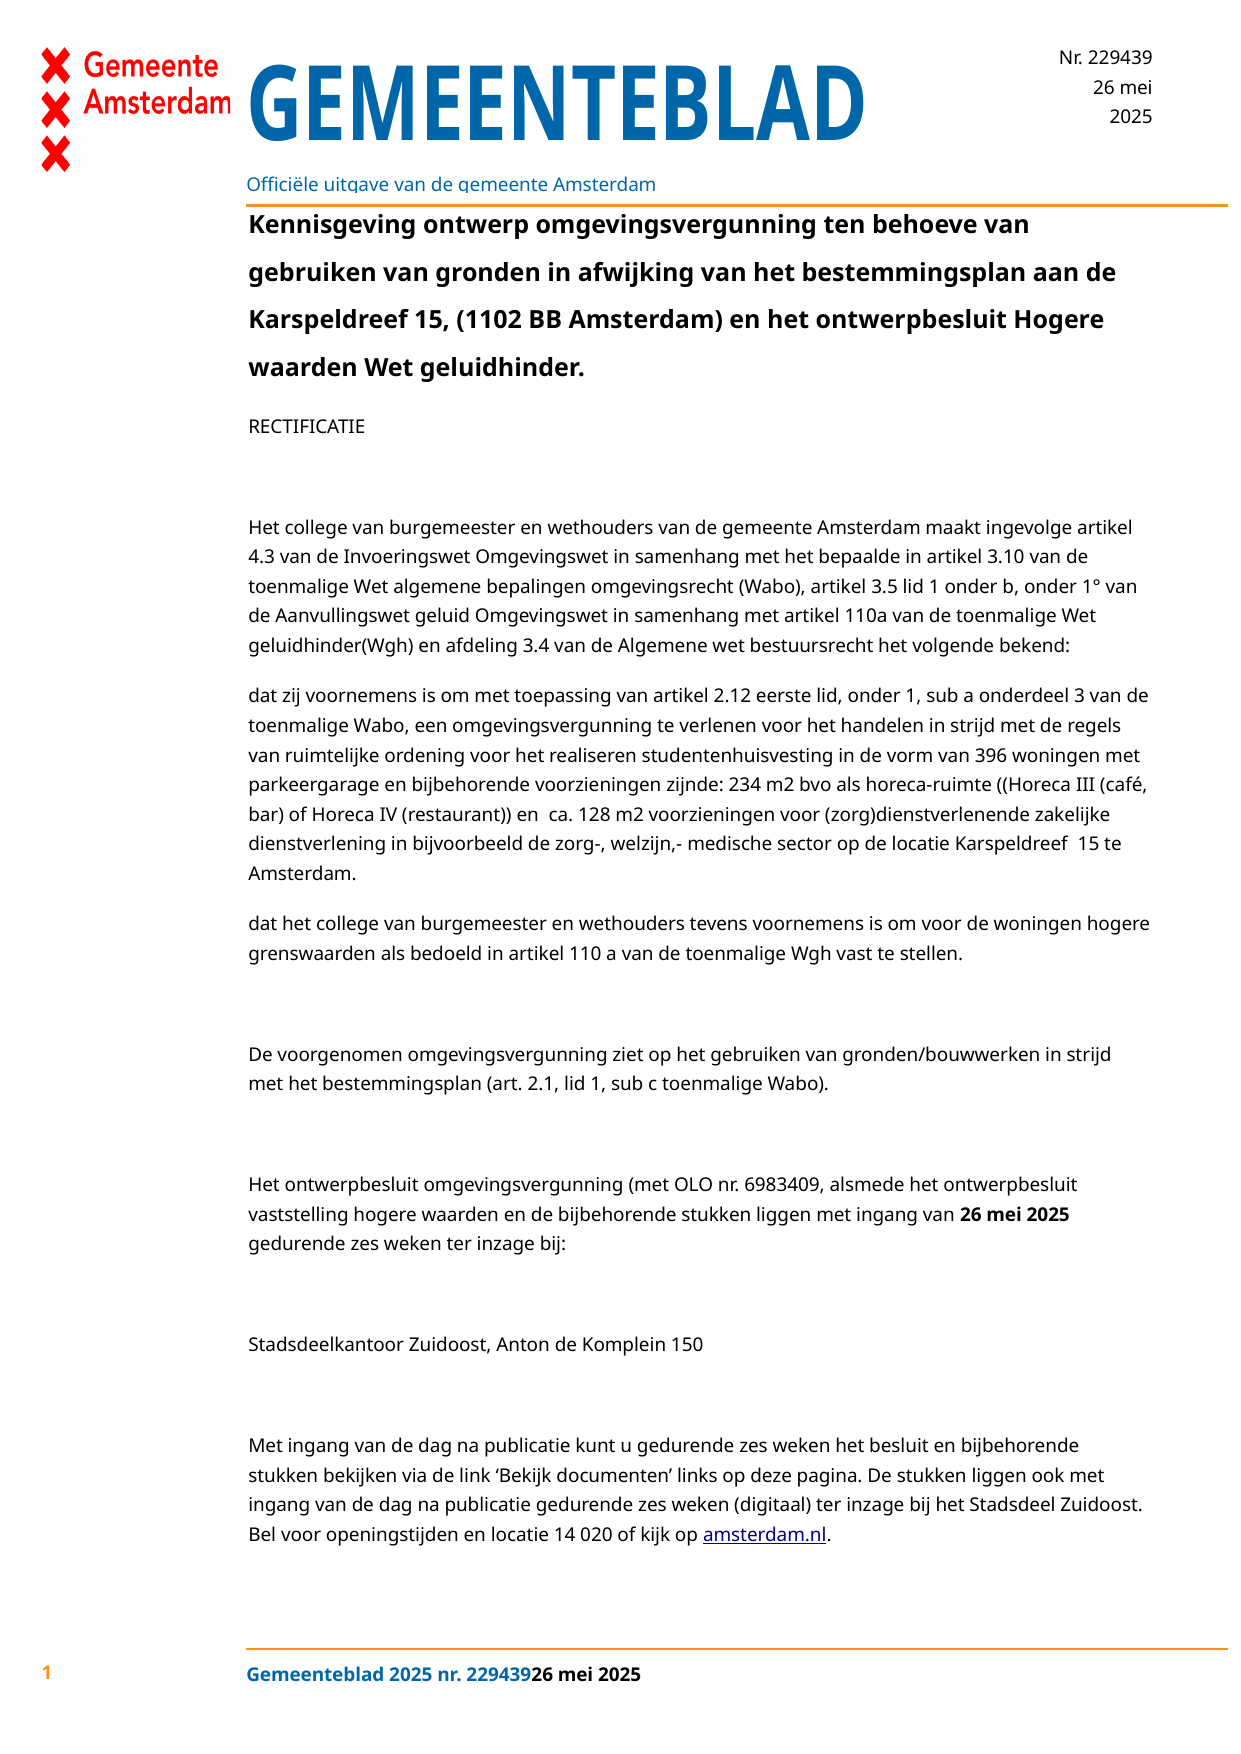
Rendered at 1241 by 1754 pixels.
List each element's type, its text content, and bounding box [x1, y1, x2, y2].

text dat het college van burgemeester en wethouders tevens voornemens is om voor de woningen hogere grenswaarden als bedoeld in artikel 110 a van de toenmalige Wgh vast te stellen. [248, 911, 1152, 966]
text Kennisgeving ontwerp omgevingsvergunning ten behoeve van gebruiken van gronden in afwijking van het bestemmingsplan aan de Karspeldreef 15, (1102 BB Amsterdam) en het ontwerpbesluit Hogere waarden Wet geluidhinder. [248, 207, 1152, 384]
text De voorgenomen omgevingsvergunning ziet op het gebruiken van gronden/bouwwerken in strijd met het bestemmingsplan (art. 2.1, lid 1, sub c toenmalige Wabo). [248, 1041, 1152, 1096]
text RECTIFICATIE [248, 413, 1152, 439]
text Het ontwerpbesluit omgevingsvergunning (met OLO nr. 6983409, alsmede het ontwerpbesluit vaststelling hogere waarden en de bijbehorende stukken liggen met ingang van 26 mei 2025 gedurende zes weken ter inzage bij: [248, 1171, 1152, 1256]
text Stadsdeelkantoor Zuidoost, Anton de Komplein 150 [248, 1331, 1152, 1357]
text Met ingang van de dag na publicatie kunt u gedurende zes weken het besluit en bijbehorende stukken bekijken via de link ‘Bekijk documenten’ links op deze pagina. De stukken liggen ook met ingang van de dag na publicatie gedurende zes weken (digitaal) ter inzage bij het Stadsdeel Zuidoost. Bel voor openingstijden en locatie 14 020 of kijk op amsterdam.nl. [248, 1432, 1152, 1547]
text Het college van burgemeester en wethouders van de gemeente Amsterdam maakt ingevolge artikel 4.3 van de Invoeringswet Omgevingswet in samenhang met het bepaalde in artikel 3.10 van de toenmalige Wet algemene bepalingen omgevingsrecht (Wabo), artikel 3.5 lid 1 onder b, onder 1° van de Aanvullingswet geluid Omgevingswet in samenhang met artikel 110a van de toenmalige Wet geluidhinder(Wgh) en afdeling 3.4 van de Algemene wet bestuursrecht het volgende bekend: [248, 514, 1152, 658]
picture [41, 47, 231, 172]
text dat zij voornemens is om met toepassing van artikel 2.12 eerste lid, onder 1, sub a onderdeel 3 van de toenmalige Wabo, een omgevingsvergunning te verlenen voor het handelen in strijd met de regels van ruimtelijke ordening voor het realiseren studentenhuisvesting in de vorm van 396 woningen met parkeergarage en bijbehorende voorzieningen zijnde: 234 m2 bvo als horeca-ruimte ((Horeca III (café, bar) of Horeca IV (restaurant)) en ca. 128 m2 voorzieningen voor (zorg)dienstverlenende zakelijke dienstverlening in bijvoorbeeld de zorg-, welzijn,- medische sector op de locatie Karspeldreef 15 te Amsterdam. [248, 683, 1152, 886]
